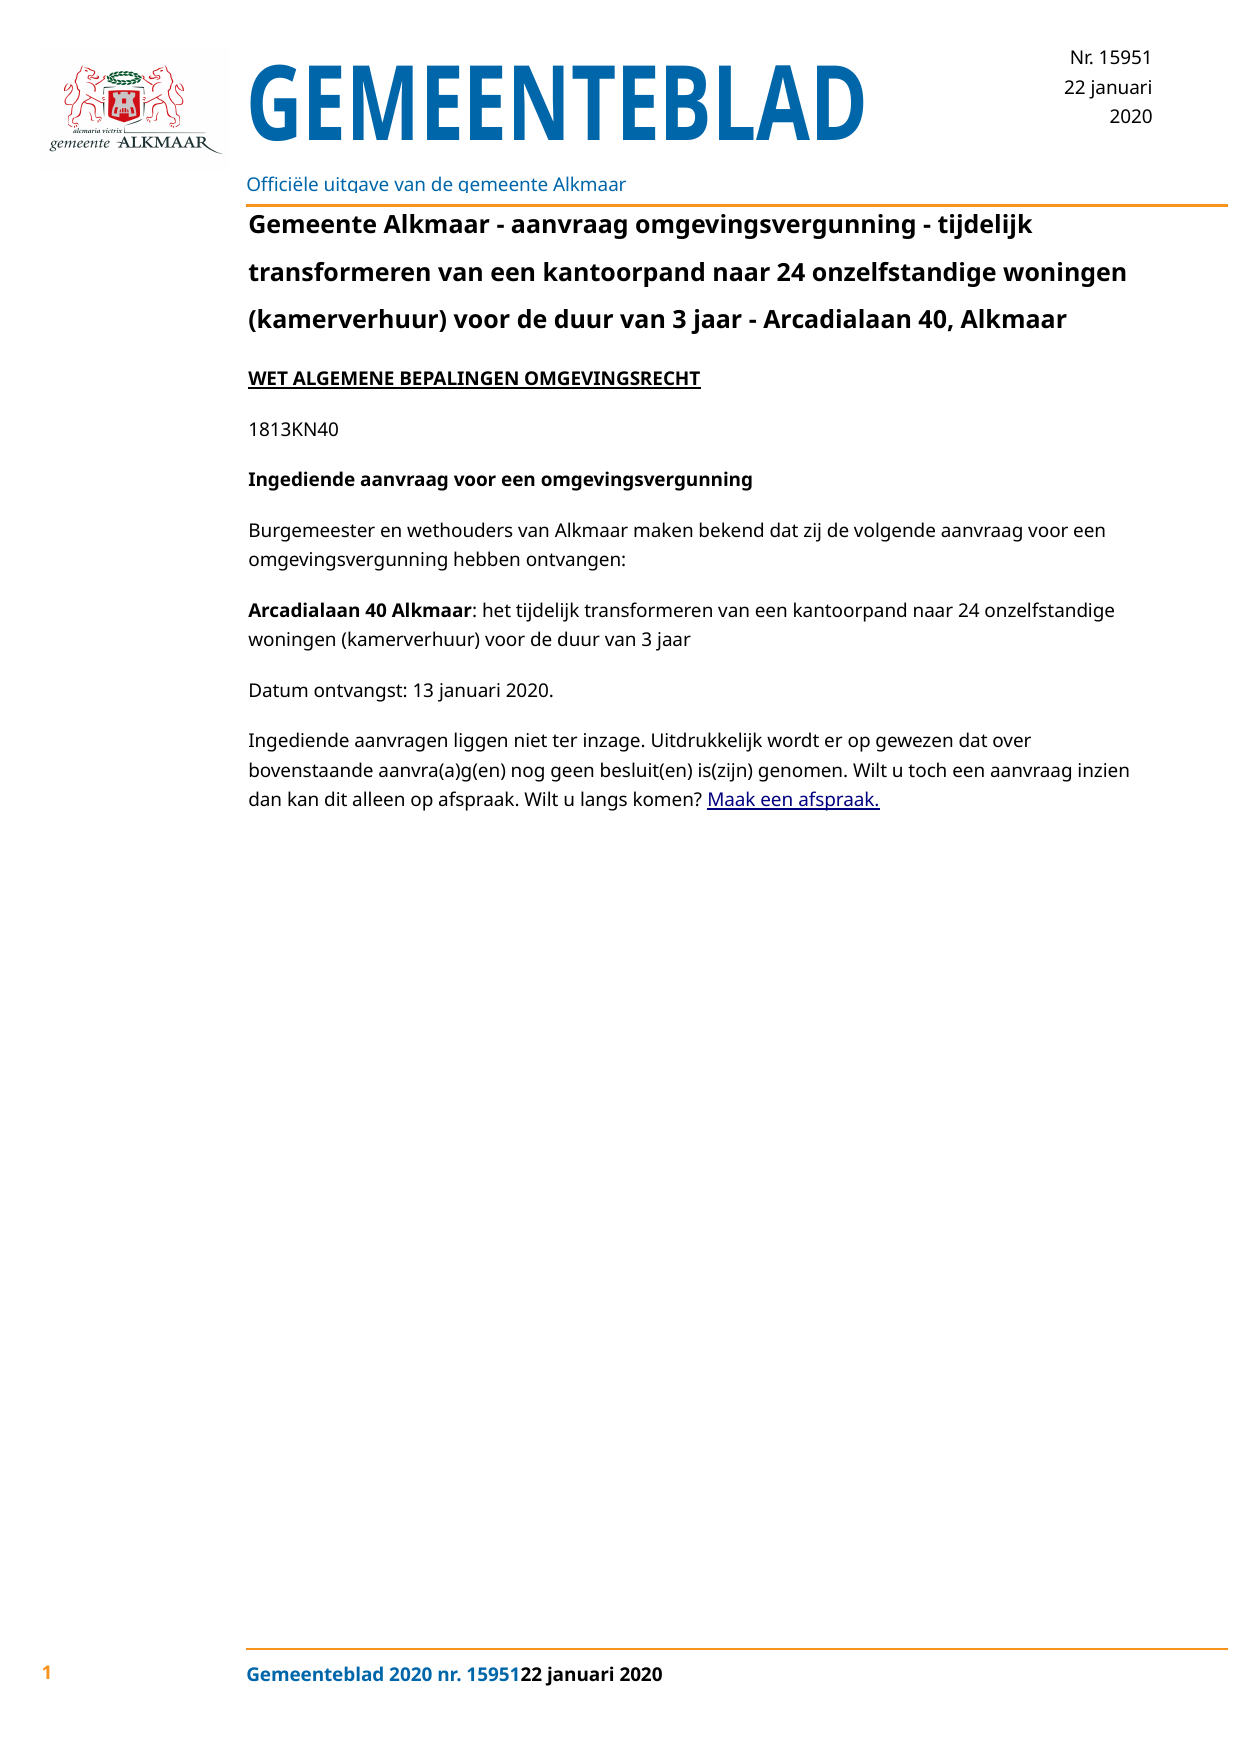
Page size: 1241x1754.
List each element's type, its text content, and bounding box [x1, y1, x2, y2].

text Ingediende aanvragen liggen niet ter inzage. Uitdrukkelijk wordt er op gewezen dat over bovenstaande aanvra(a)g(en) nog geen besluit(en) is(zijn) genomen. Wilt u toch een aanvraag inzien dan kan dit alleen op afspraak. Wilt u langs komen? Maak een afspraak. [248, 727, 1152, 812]
text Ingediende aanvraag voor een omgevingsvergunning [248, 466, 1152, 492]
text WET ALGEMENE BEPALINGEN OMGEVINGSRECHT [248, 366, 1152, 391]
text Datum ontvangst: 13 januari 2020. [248, 677, 1152, 702]
text Burgemeester en wethouders van Alkmaar maken bekend dat zij de volgende aanvraag voor een omgevingsvergunning hebben ontvangen: [248, 517, 1152, 572]
picture [41, 47, 231, 172]
text Arcadialaan 40 Alkmaar: het tijdelijk transformeren van een kantoorpand naar 24 onzelfstandige woningen (kamerverhuur) voor de duur van 3 jaar [248, 597, 1152, 652]
text 1813KN40 [248, 416, 1152, 442]
text Gemeente Alkmaar - aanvraag omgevingsvergunning - tijdelijk transformeren van een kantoorpand naar 24 onzelfstandige woningen (kamerverhuur) voor de duur van 3 jaar - Arcadialaan 40, Alkmaar [248, 207, 1152, 336]
